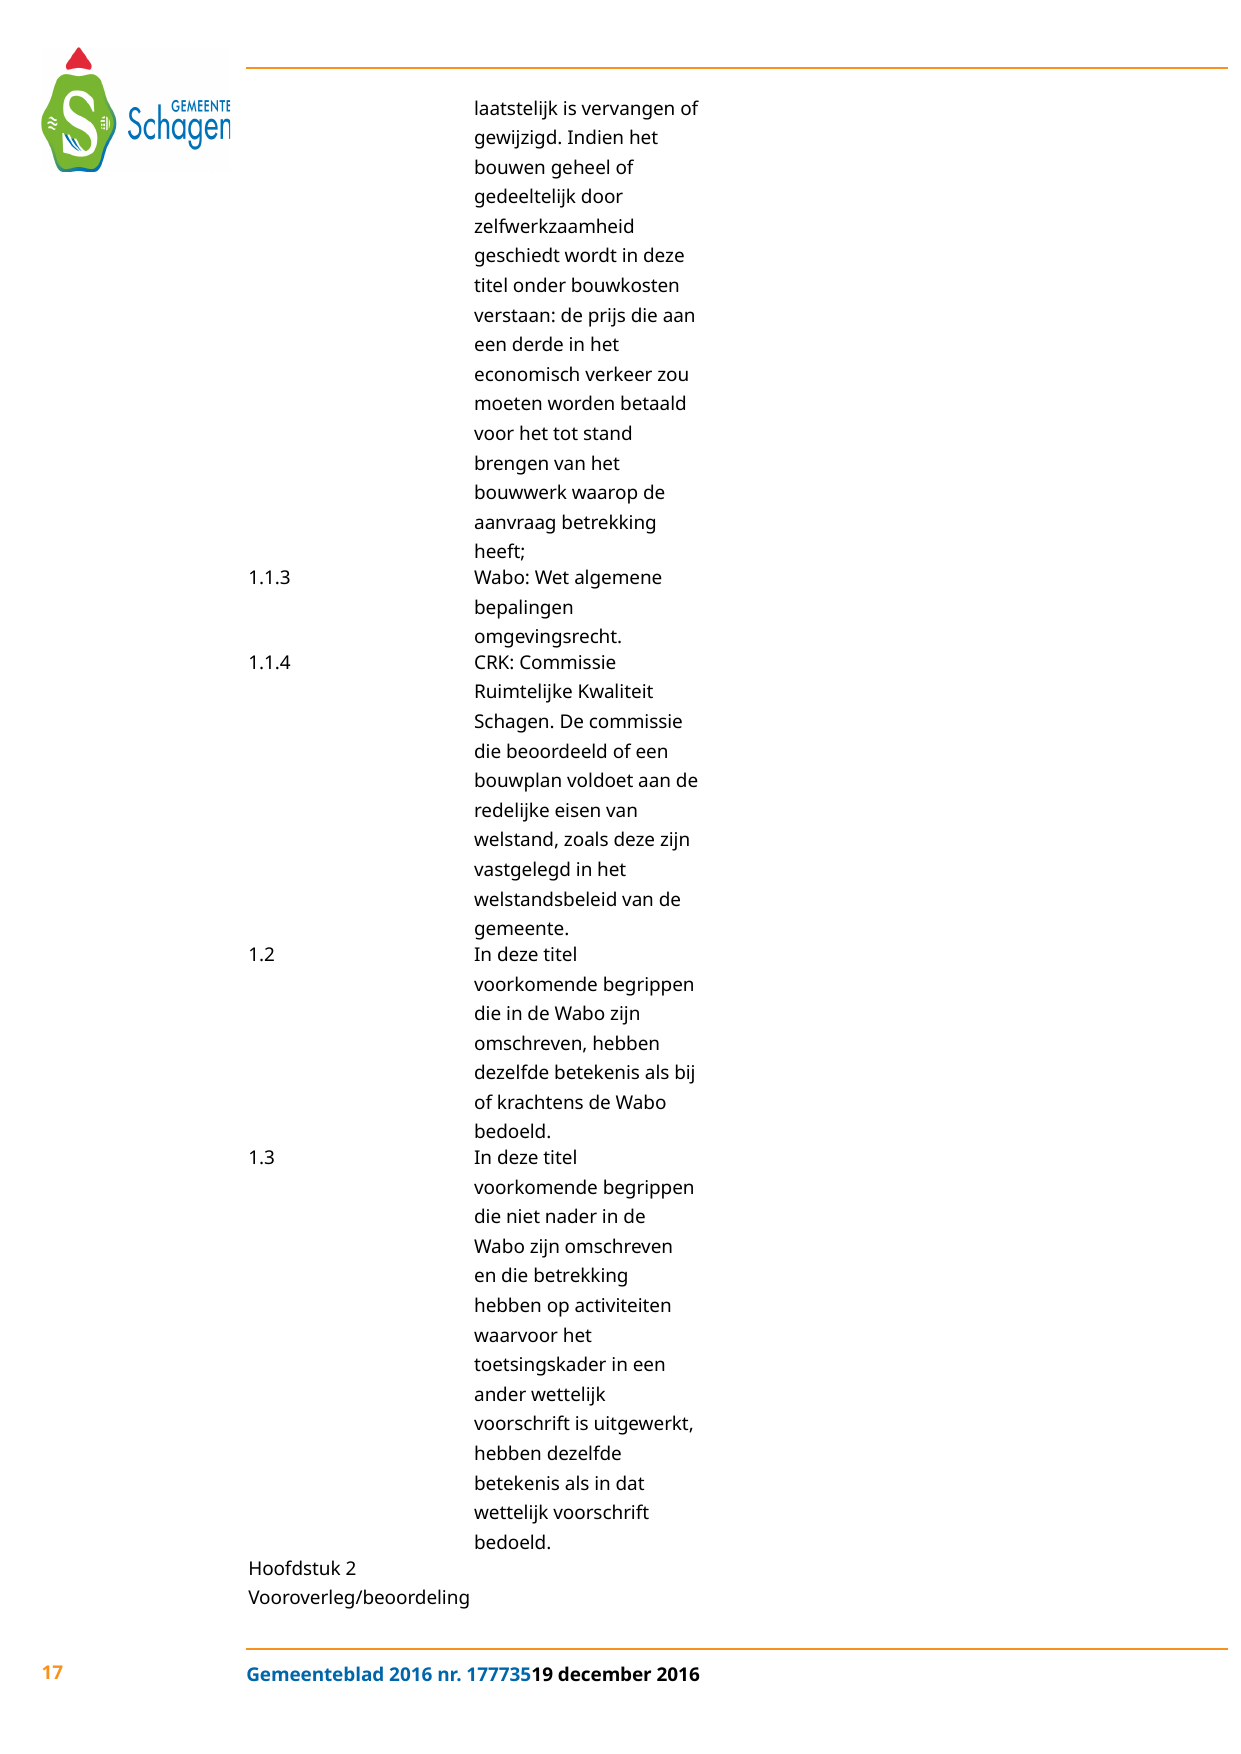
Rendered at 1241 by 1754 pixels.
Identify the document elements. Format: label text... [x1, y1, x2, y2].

table_cell [700, 941, 926, 1144]
table_cell [700, 1144, 926, 1555]
table_cell [248, 95, 474, 564]
table_cell [926, 95, 1152, 564]
table_cell [700, 95, 926, 564]
table_cell In deze titel voorkomende begrippen die niet nader in de Wabo zijn omschreven en die betrekking hebben op activiteiten waarvoor het toetsingskader in een ander wettelijk voorschrift is uitgewerkt, hebben dezelfde betekenis als in dat wettelijk voorschrift bedoeld. [474, 1144, 700, 1555]
table_cell [926, 649, 1152, 941]
table_cell laatstelijk is vervangen of gewijzigd. Indien het bouwen geheel of gedeeltelijk door zelfwerkzaamheid geschiedt wordt in deze titel onder bouwkosten verstaan: de prijs die aan een derde in het economisch verkeer zou moeten worden betaald voor het tot stand brengen van het bouwwerk waarop de aanvraag betrekking heeft; [474, 95, 700, 564]
table_cell [926, 941, 1152, 1144]
table_cell 1.3 [248, 1144, 474, 1555]
table_cell [700, 564, 926, 649]
table_cell [700, 649, 926, 941]
table_cell In deze titel voorkomende begrippen die in de Wabo zijn omschreven, hebben dezelfde betekenis als bij of krachtens de Wabo bedoeld. [474, 941, 700, 1144]
table_cell Wabo: Wet algemene bepalingen omgevingsrecht. [474, 564, 700, 649]
table_cell [926, 1144, 1152, 1555]
table_cell CRK: Commissie Ruimtelijke Kwaliteit Schagen. De commissie die beoordeeld of een bouwplan voldoet aan de redelijke eisen van welstand, zoals deze zijn vastgelegd in het welstandsbeleid van de gemeente. [474, 649, 700, 941]
table_cell 1.2 [248, 941, 474, 1144]
table_cell [926, 564, 1152, 649]
table_cell 1.1.3 [248, 564, 474, 649]
table_cell Hoofdstuk 2 Vooroverleg/beoordeling [248, 1555, 474, 1610]
table_cell 1.1.4 [248, 649, 474, 941]
picture [41, 47, 231, 172]
